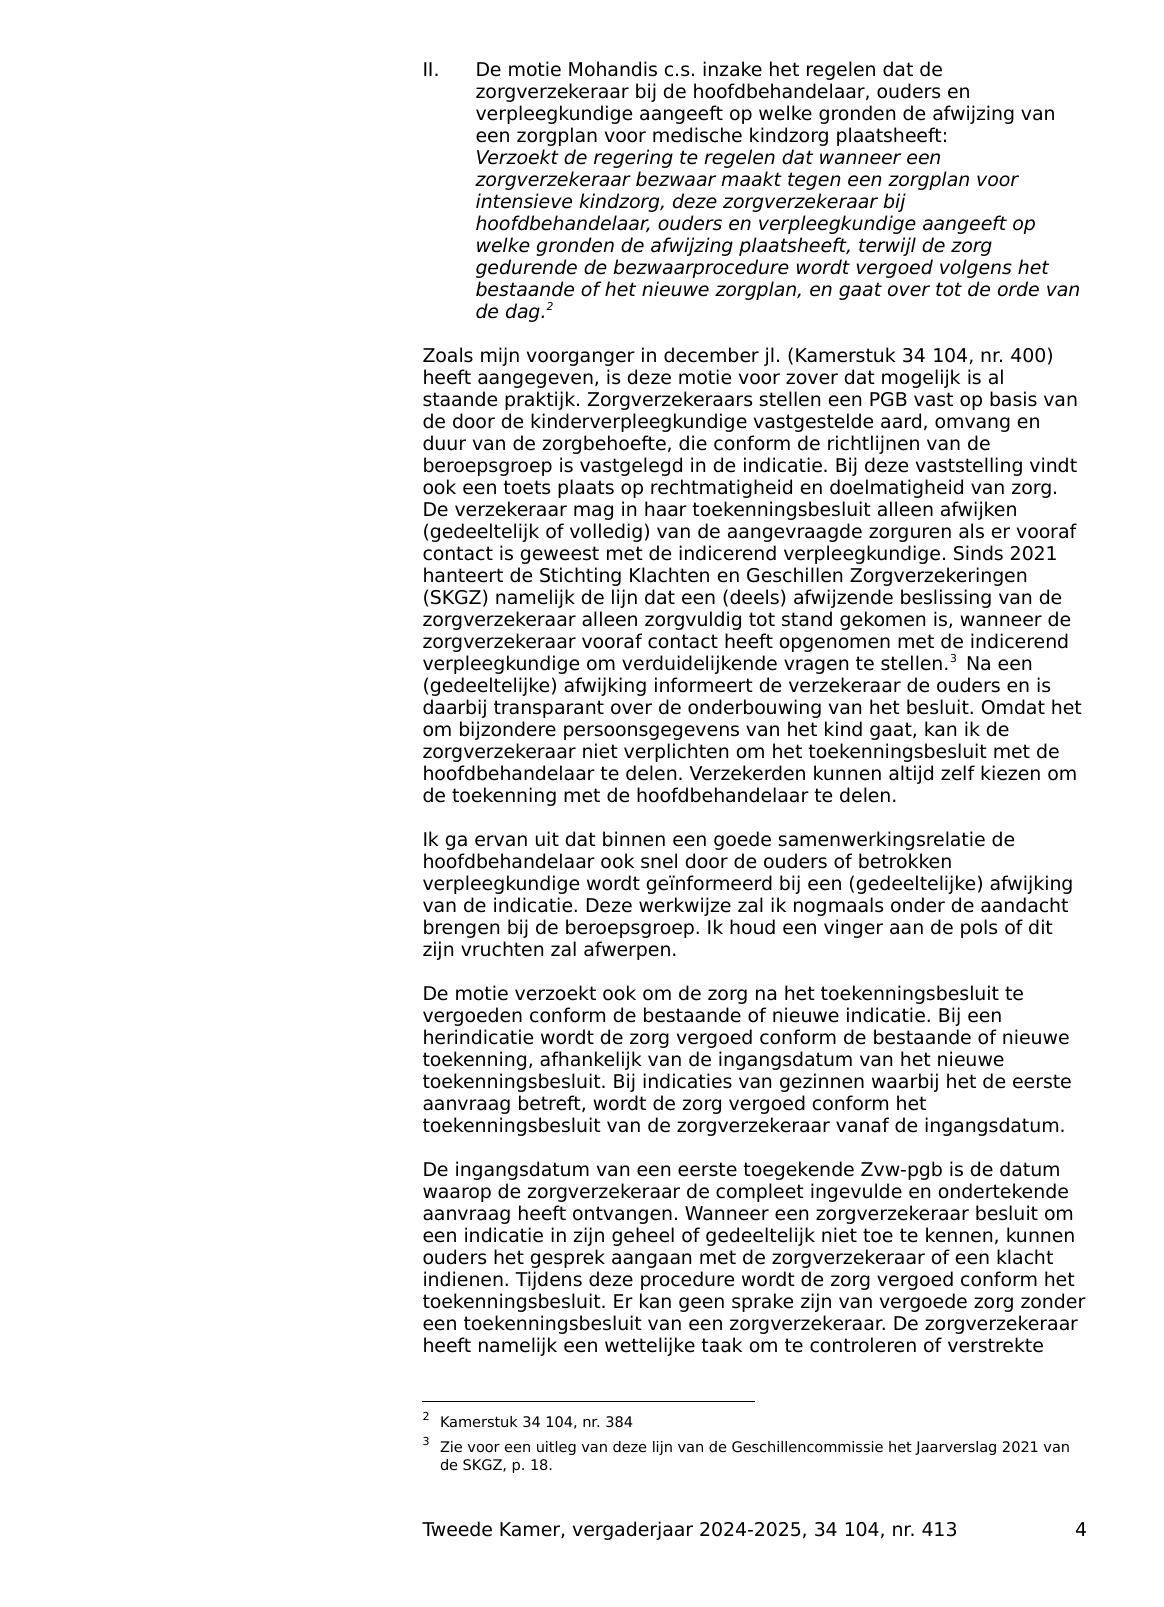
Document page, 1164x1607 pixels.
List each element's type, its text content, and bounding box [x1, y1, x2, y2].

text De motie verzoekt ook om de zorg na het toekenningsbesluit te vergoeden conform de bestaande of nieuwe indicatie. Bij een herindicatie wordt de zorg vergoed conform de bestaande of nieuwe toekenning, afhankelijk van de ingangsdatum van het nieuwe toekenningsbesluit. Bij indicaties van gezinnen waarbij het de eerste aanvraag betreft, wordt de zorg vergoed conform het toekenningsbesluit van de zorgverzekeraar vanaf de ingangsdatum. [422, 983, 1087, 1137]
text Kamerstuk 34 104, nr. 384 [422, 1410, 1087, 1432]
text De ingangsdatum van een eerste toegekende Zvw-pgb is de datum waarop de zorgverzekeraar de compleet ingevulde en ondertekende aanvraag heeft ontvangen. Wanneer een zorgverzekeraar besluit om een indicatie in zijn geheel of gedeeltelijk niet toe te kennen, kunnen ouders het gesprek aangaan met de zorgverzekeraar of een klacht indienen. Tijdens deze procedure wordt de zorg vergoed conform het toekenningsbesluit. Er kan geen sprake zijn van vergoede zorg zonder een toekenningsbesluit van een zorgverzekeraar. De zorgverzekeraar heeft namelijk een wettelijke taak om te controleren of verstrekte [422, 1159, 1087, 1357]
text Zie voor een uitleg van deze lijn van de Geschillencommissie het Jaarverslag 2021 van de SKGZ, p. 18. [422, 1435, 1087, 1474]
text II. De motie Mohandis c.s. inzake het regelen dat de zorgverzekeraar bij de hoofdbehandelaar, ouders en verpleegkundige aangeeft op welke gronden de afwijzing van een zorgplan voor medische kindzorg plaatsheeft: [422, 59, 1087, 147]
text Zoals mijn voorganger in december jl. (Kamerstuk 34 104, nr. 400) heeft aangegeven, is deze motie voor zover dat mogelijk is al staande praktijk. Zorgverzekeraars stellen een PGB vast op basis van de door de kinderverpleegkundige vastgestelde aard, omvang en duur van de zorgbehoefte, die conform de richtlijnen van de beroepsgroep is vastgelegd in de indicatie. Bij deze vaststelling vindt ook een toets plaats op rechtmatigheid en doelmatigheid van zorg. De verzekeraar mag in haar toekenningsbesluit alleen afwijken (gedeeltelijk of volledig) van de aangevraagde zorguren als er vooraf contact is geweest met de indicerend verpleegkundige. Sinds 2021 hanteert de Stichting Klachten en Geschillen Zorgverzekeringen (SKGZ) namelijk de lijn dat een (deels) afwijzende beslissing van de zorgverzekeraar alleen zorgvuldig tot stand gekomen is, wanneer de zorgverzekeraar vooraf contact heeft opgenomen met de indicerend verpleegkundige om verduidelijkende vragen te stellen. Na een (gedeeltelijke) afwijking informeert de verzekeraar de ouders en is daarbij transparant over de onderbouwing van het besluit. Omdat het om bijzondere persoonsgegevens van het kind gaat, kan ik de zorgverzekeraar niet verplichten om het toekenningsbesluit met de hoofdbehandelaar te delen. Verzekerden kunnen altijd zelf kiezen om de toekenning met de hoofdbehandelaar te delen. [422, 345, 1087, 807]
text Verzoekt de regering te regelen dat wanneer een zorgverzekeraar bezwaar maakt tegen een zorgplan voor intensieve kindzorg, deze zorgverzekeraar bij hoofdbehandelaar, ouders en verpleegkundige aangeeft op welke gronden de afwijzing plaatsheeft, terwijl de zorg gedurende de bezwaarprocedure wordt vergoed volgens het bestaande of het nieuwe zorgplan, en gaat over tot de orde van de dag. [475, 147, 1087, 323]
text Ik ga ervan uit dat binnen een goede samenwerkingsrelatie de hoofdbehandelaar ook snel door de ouders of betrokken verpleegkundige wordt geïnformeerd bij een (gedeeltelijke) afwijking van de indicatie. Deze werkwijze zal ik nogmaals onder de aandacht brengen bij de beroepsgroep. Ik houd een vinger aan de pols of dit zijn vruchten zal afwerpen. [422, 829, 1087, 961]
